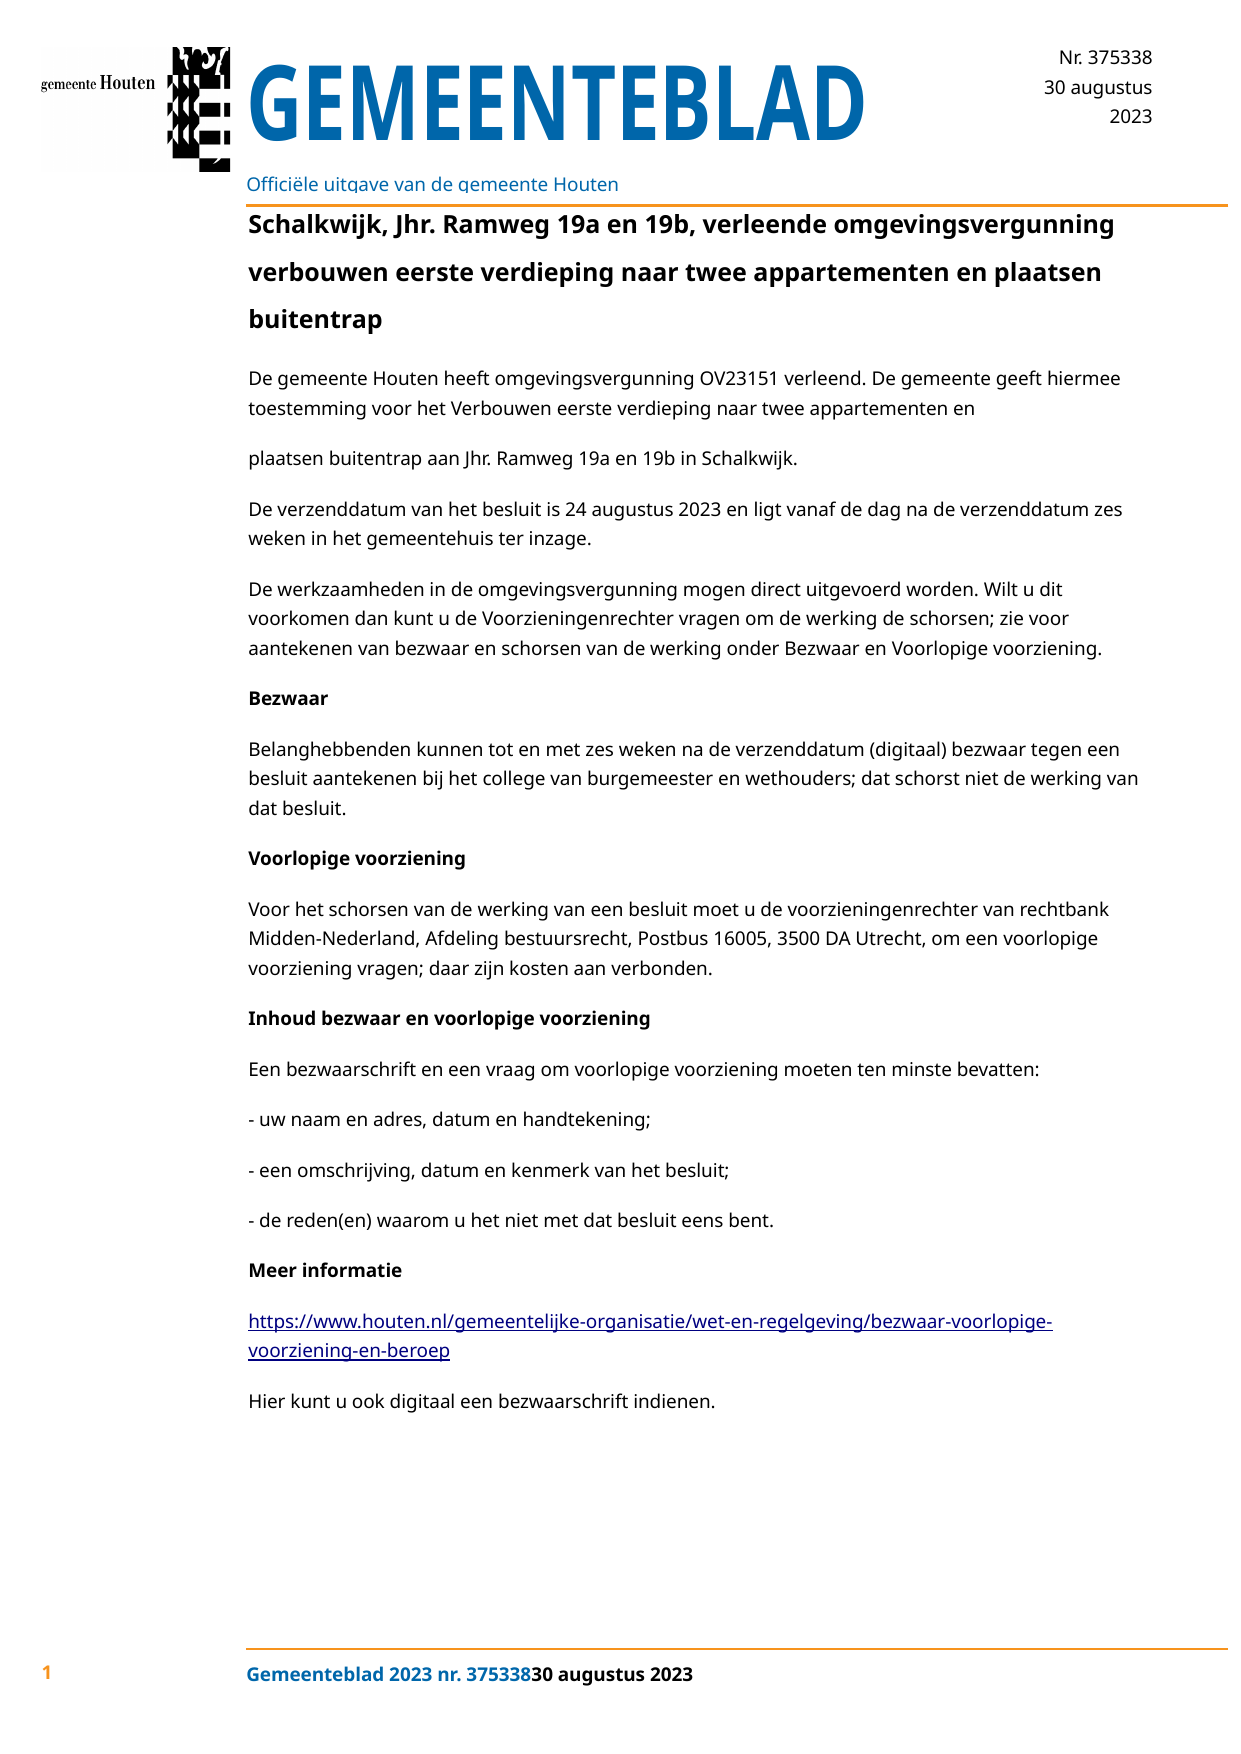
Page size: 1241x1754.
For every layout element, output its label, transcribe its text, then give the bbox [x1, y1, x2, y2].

text Meer informatie [248, 1258, 1152, 1283]
text - een omschrijving, datum en kenmerk van het besluit; [248, 1157, 1152, 1182]
text Een bezwaarschrift en een vraag om voorlopige voorziening moeten ten minste bevatten: [248, 1056, 1152, 1082]
text Schalkwijk, Jhr. Ramweg 19a en 19b, verleende omgevingsvergunning verbouwen eerste verdieping naar twee appartementen en plaatsen buitentrap [248, 207, 1152, 336]
text - uw naam en adres, datum en handtekening; [248, 1106, 1152, 1132]
text De verzenddatum van het besluit is 24 augustus 2023 en ligt vanaf de dag na de verzenddatum zes weken in het gemeentehuis ter inzage. [248, 496, 1152, 551]
text Bezwaar [248, 686, 1152, 711]
text Hier kunt u ook digitaal een bezwaarschrift indienen. [248, 1388, 1152, 1414]
text Voor het schorsen van de werking van een besluit moet u de voorzieningenrechter van rechtbank Midden-Nederland, Afdeling bestuursrecht, Postbus 16005, 3500 DA Utrecht, om een voorlopige voorziening vragen; daar zijn kosten aan verbonden. [248, 896, 1152, 981]
text Belanghebbenden kunnen tot en met zes weken na de verzenddatum (digitaal) bezwaar tegen een besluit aantekenen bij het college van burgemeester en wethouders; dat schorst niet de werking van dat besluit. [248, 736, 1152, 821]
text Inhoud bezwaar en voorlopige voorziening [248, 1006, 1152, 1031]
text - de reden(en) waarom u het niet met dat besluit eens bent. [248, 1207, 1152, 1233]
text Voorlopige voorziening [248, 846, 1152, 871]
text De werkzaamheden in de omgevingsvergunning mogen direct uitgevoerd worden. Wilt u dit voorkomen dan kunt u de Voorzieningenrechter vragen om de werking de schorsen; zie voor aantekenen van bezwaar en schorsen van de werking onder Bezwaar en Voorlopige voorziening. [248, 576, 1152, 661]
picture [41, 47, 231, 172]
text De gemeente Houten heeft omgevingsvergunning OV23151 verleend. De gemeente geeft hiermee toestemming voor het Verbouwen eerste verdieping naar twee appartementen en [248, 366, 1152, 421]
text plaatsen buitentrap aan Jhr. Ramweg 19a en 19b in Schalkwijk. [248, 446, 1152, 471]
text https://www.houten.nl/gemeentelijke-organisatie/wet-en-regelgeving/bezwaar-voorlopige-voorziening-en-beroep [248, 1308, 1152, 1363]
